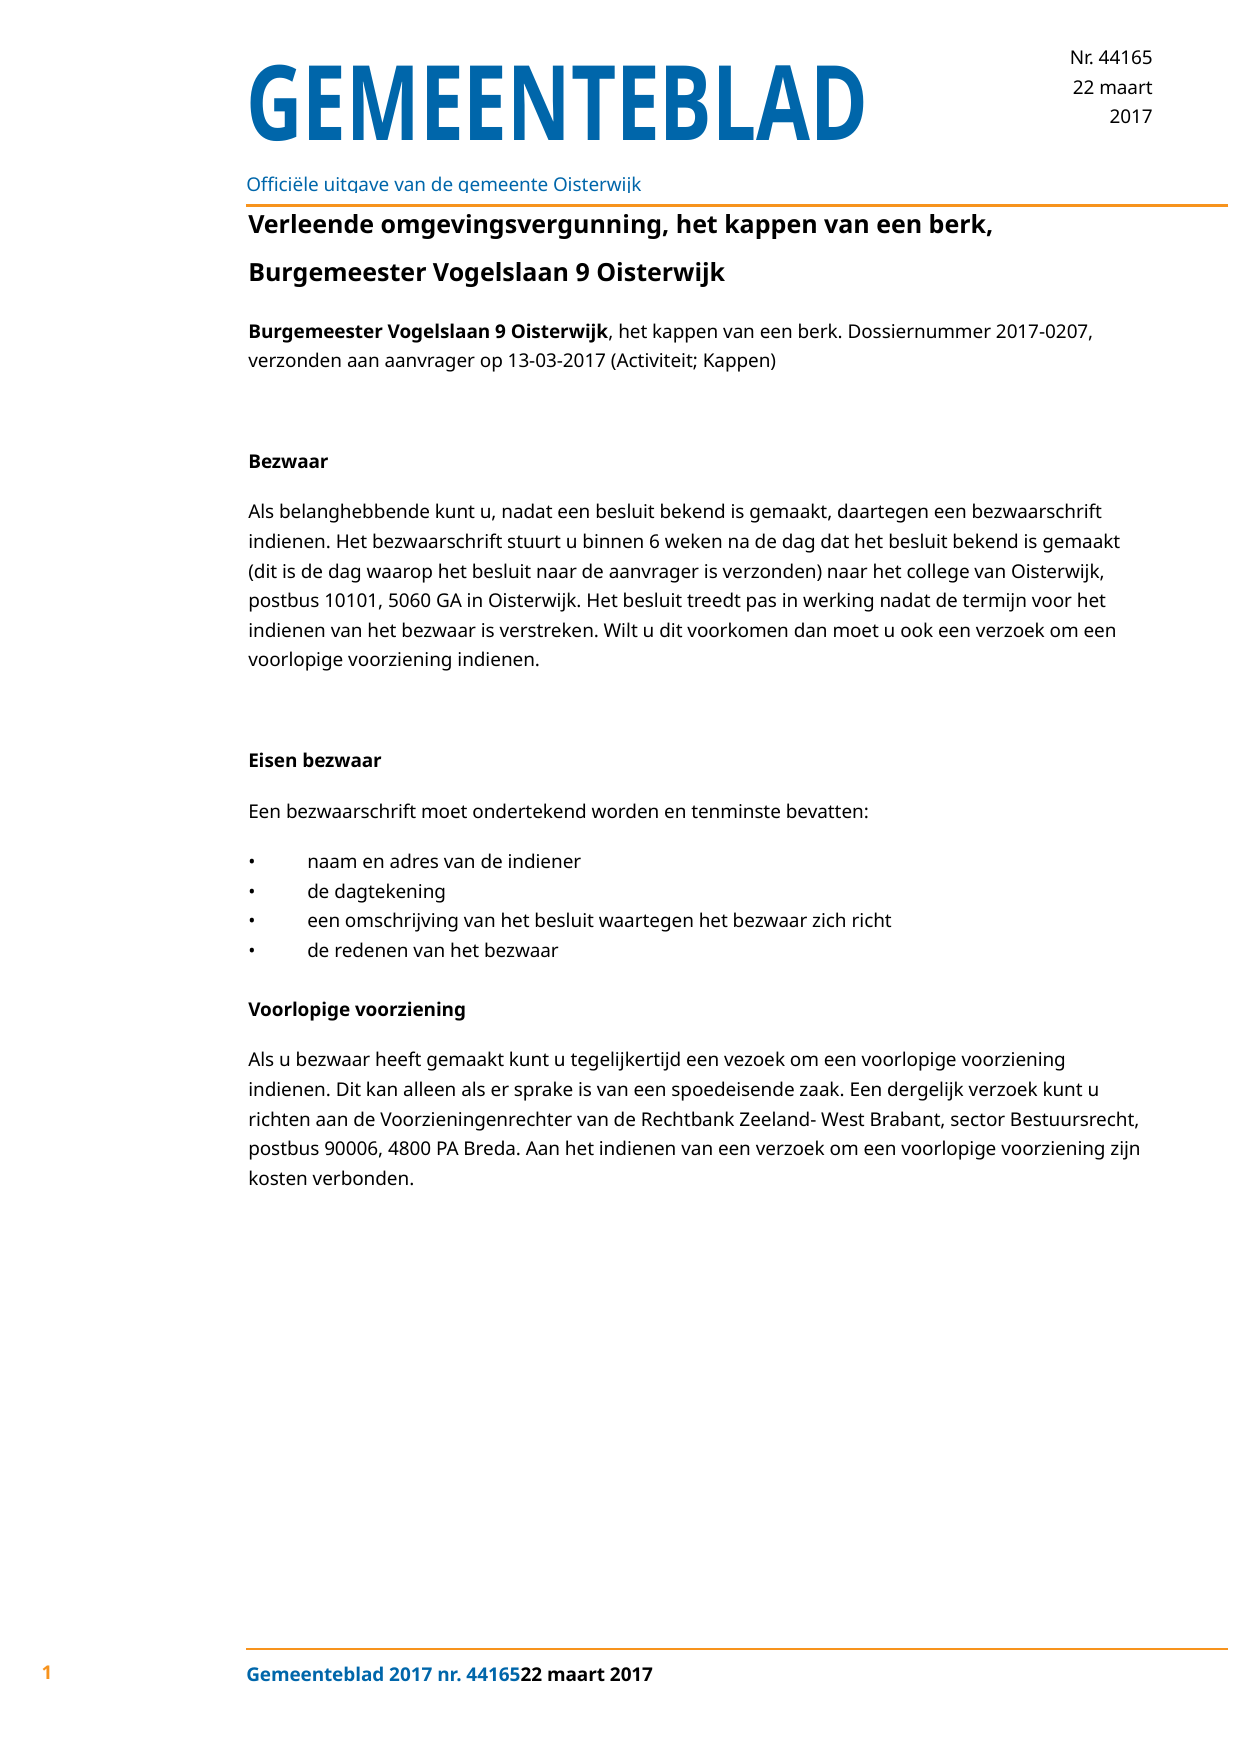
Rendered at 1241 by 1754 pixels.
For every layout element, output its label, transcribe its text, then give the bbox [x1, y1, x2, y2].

list de dagtekening [248, 878, 1152, 904]
text Als u bezwaar heeft gemaakt kunt u tegelijkertijd een vezoek om een voorlopige voorziening indienen. Dit kan alleen als er sprake is van een spoedeisende zaak. Een dergelijk verzoek kunt u richten aan de Voorzieningenrechter van de Rechtbank Zeeland- West Brabant, sector Bestuursrecht, postbus 90006, 4800 PA Breda. Aan het indienen van een verzoek om een voorlopige voorziening zijn kosten verbonden. [248, 1047, 1152, 1191]
text Burgemeester Vogelslaan 9 Oisterwijk, het kappen van een berk. Dossiernummer 2017-0207, verzonden aan aanvrager op 13-03-2017 (Activiteit; Kappen) [248, 318, 1152, 373]
list een omschrijving van het besluit waartegen het bezwaar zich richt [248, 907, 1152, 933]
text Voorlopige voorziening [248, 996, 1152, 1022]
text Eisen bezwaar [248, 747, 1152, 773]
text Als belanghebbende kunt u, nadat een besluit bekend is gemaakt, daartegen een bezwaarschrift indienen. Het bezwaarschrift stuurt u binnen 6 weken na de dag dat het besluit bekend is gemaakt (dit is de dag waarop het besluit naar de aanvrager is verzonden) naar het college van Oisterwijk, postbus 10101, 5060 GA in Oisterwijk. Het besluit treedt pas in werking nadat de termijn voor het indienen van het bezwaar is verstreken. Wilt u dit voorkomen dan moet u ook een verzoek om een voorlopige voorziening indienen. [248, 499, 1152, 672]
list de redenen van het bezwaar [248, 937, 1152, 963]
text Bezwaar [248, 448, 1152, 474]
text Een bezwaarschrift moet ondertekend worden en tenminste bevatten: [248, 798, 1152, 824]
text Verleende omgevingsvergunning, het kappen van een berk, Burgemeester Vogelslaan 9 Oisterwijk [248, 207, 1152, 288]
picture [41, 47, 231, 172]
list naam en adres van de indiener [248, 848, 1152, 874]
